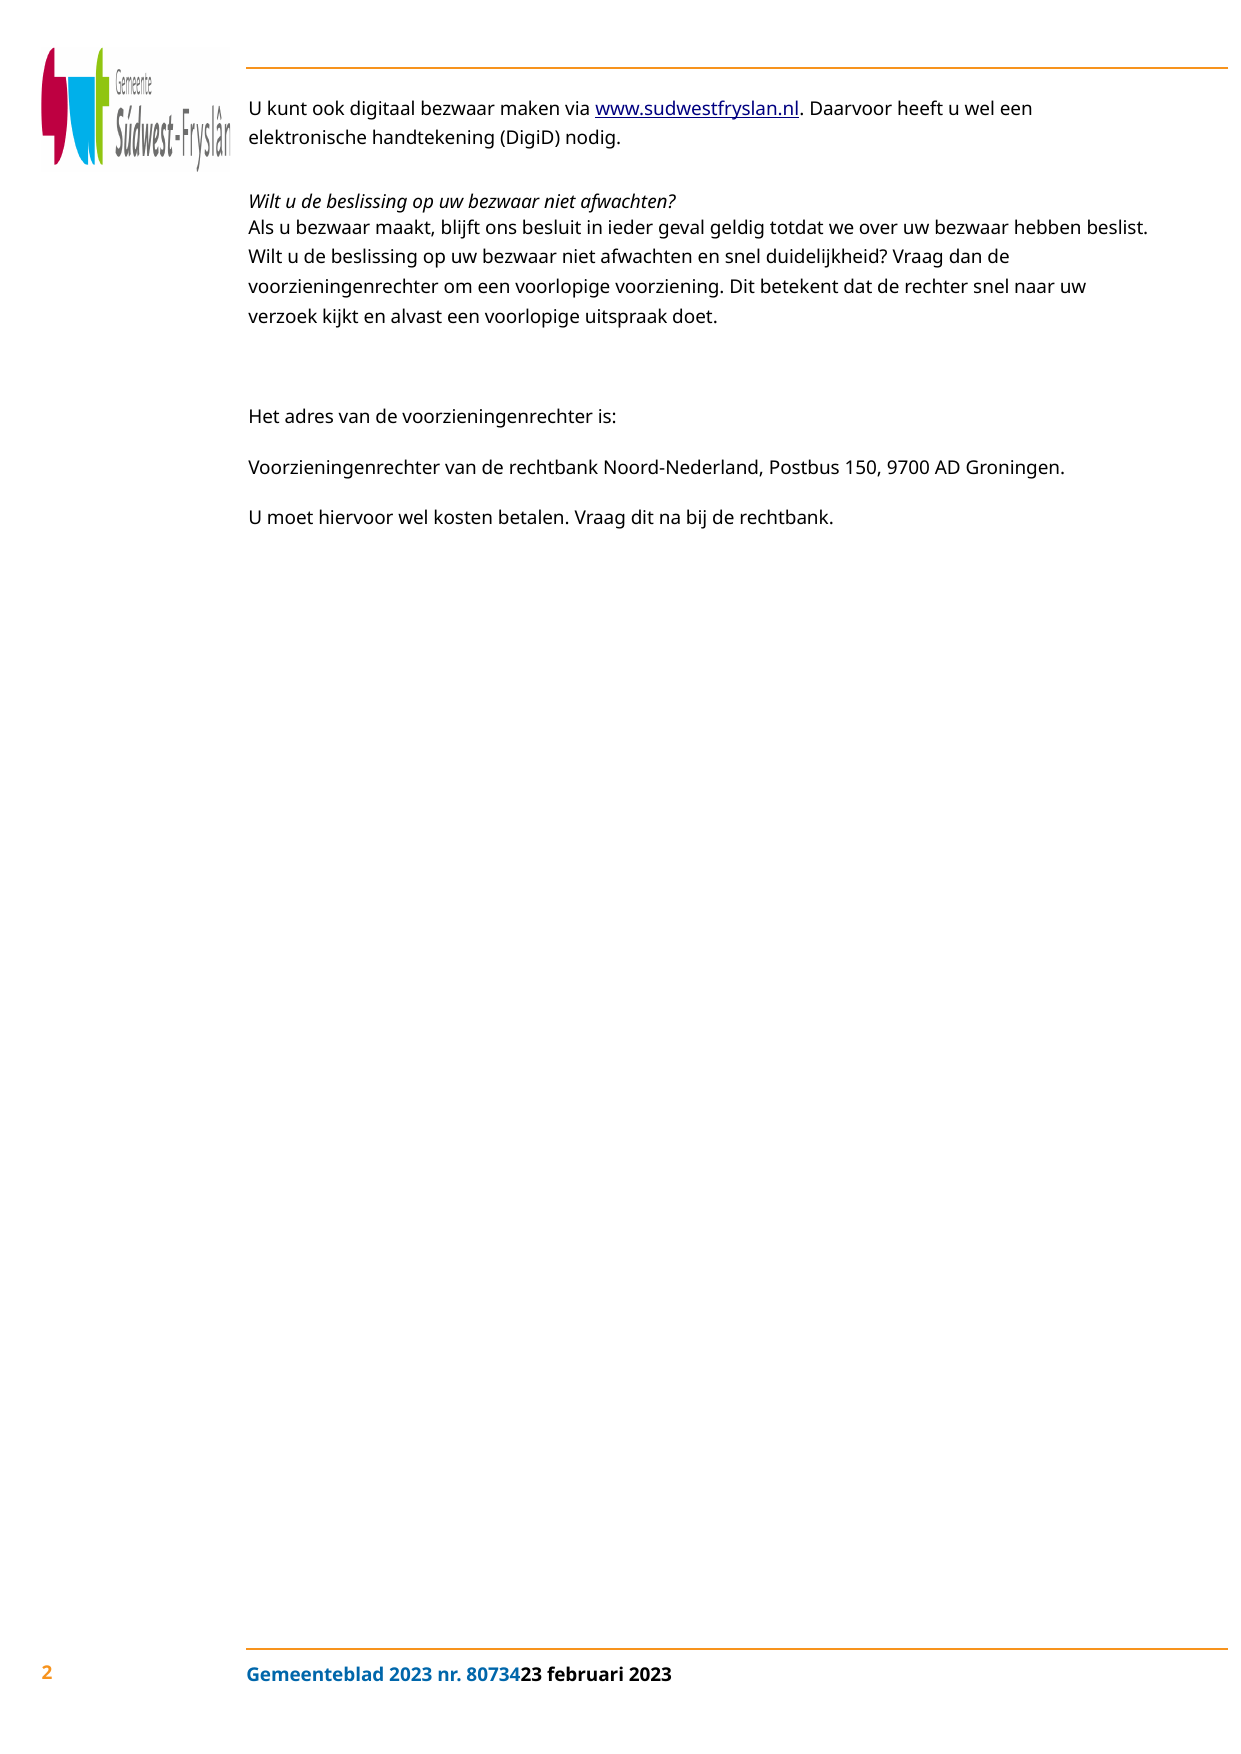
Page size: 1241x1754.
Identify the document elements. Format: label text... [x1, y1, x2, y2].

text Het adres van de voorzieningenrechter is: [248, 404, 1152, 429]
text Als u bezwaar maakt, blijft ons besluit in ieder geval geldig totdat we over uw bezwaar hebben beslist. Wilt u de beslissing op uw bezwaar niet afwachten en snel duidelijkheid? Vraag dan de voorzieningenrechter om een voorlopige voorziening. Dit betekent dat de rechter snel naar uw verzoek kijkt en alvast een voorlopige uitspraak doet. [248, 214, 1152, 328]
text Voorzieningenrechter van de rechtbank Noord-Nederland, Postbus 150, 9700 AD Groningen. [248, 454, 1152, 480]
text Wilt u de beslissing op uw bezwaar niet afwachten? [248, 188, 1152, 214]
text U moet hiervoor wel kosten betalen. Vraag dit na bij de rechtbank. [248, 504, 1152, 530]
picture [41, 47, 231, 172]
text U kunt ook digitaal bezwaar maken via www.sudwestfryslan.nl. Daarvoor heeft u wel een elektronische handtekening (DigiD) nodig. [248, 95, 1152, 150]
